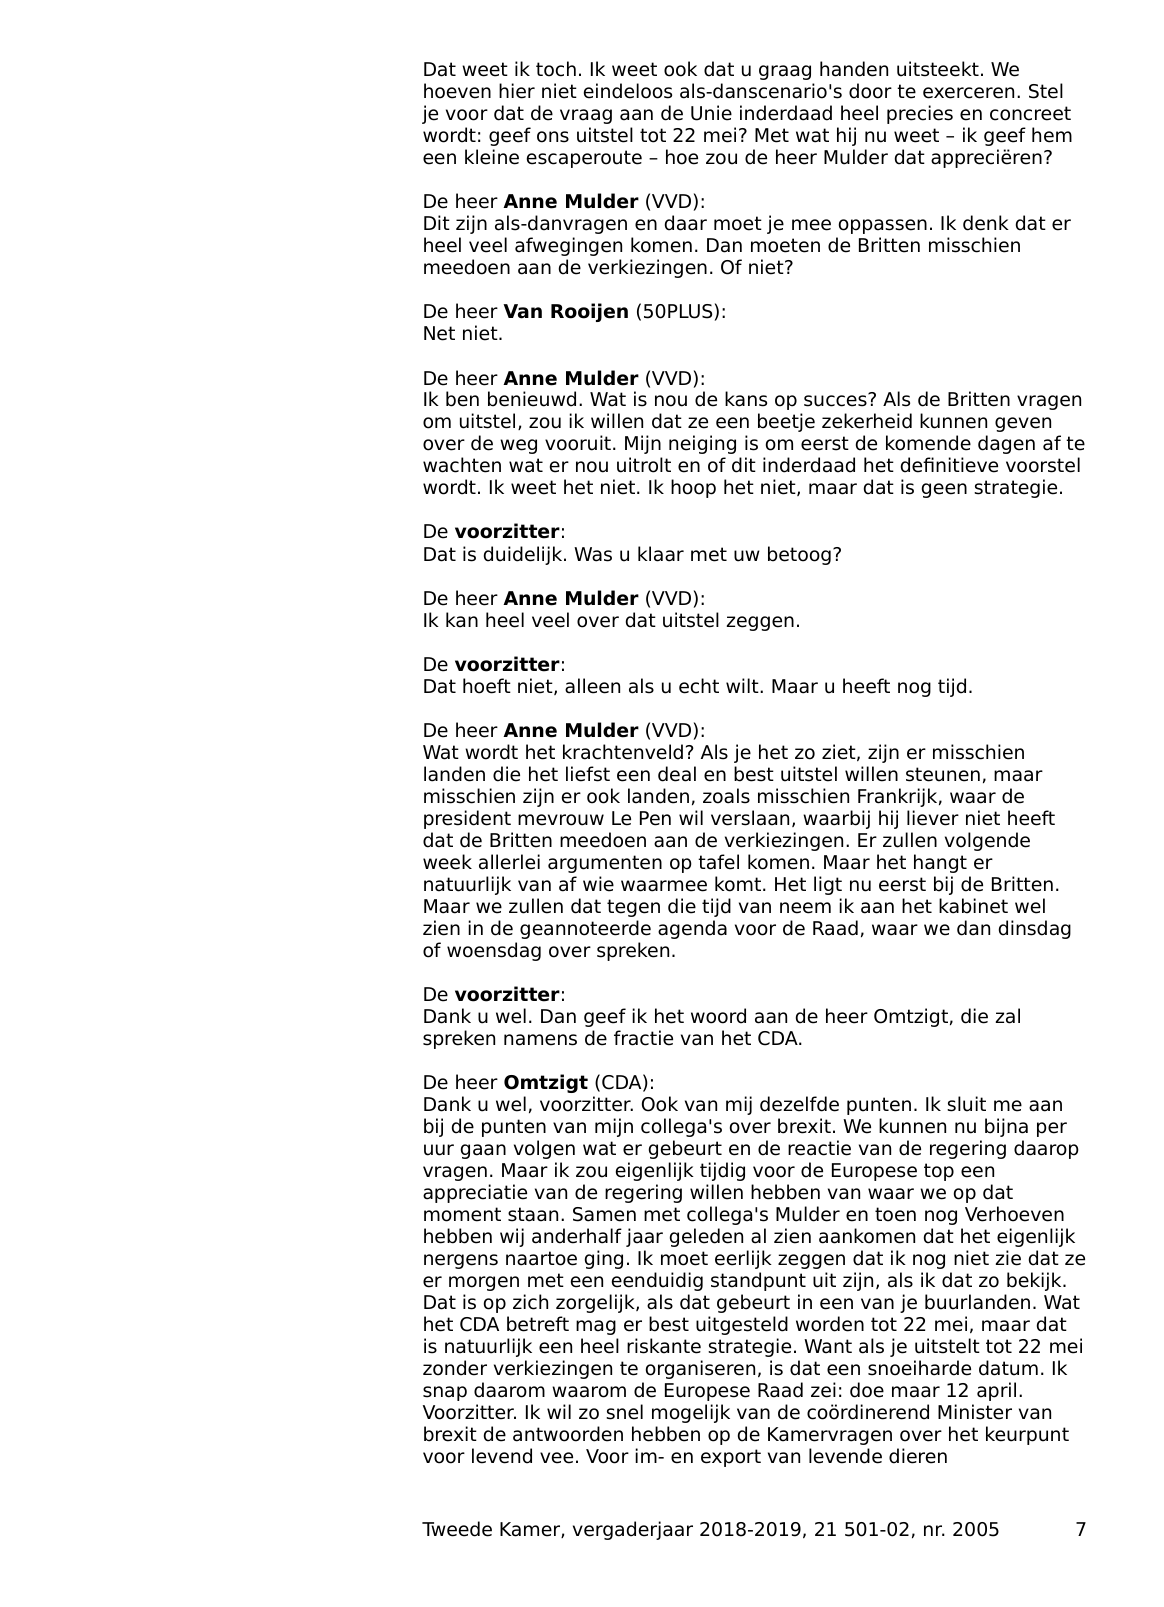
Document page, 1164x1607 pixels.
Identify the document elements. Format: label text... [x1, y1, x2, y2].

text Dank u wel. Dan geef ik het woord aan de heer Omtzigt, die zal spreken namens de fractie van het CDA. [422, 1006, 1087, 1050]
text De heer Anne Mulder (VVD): [422, 191, 1087, 213]
text De heer Anne Mulder (VVD): [422, 720, 1087, 742]
text De voorzitter: [422, 521, 1087, 543]
text Ik kan heel veel over dat uitstel zeggen. [422, 609, 1087, 632]
text De heer Anne Mulder (VVD): [422, 367, 1087, 389]
text Dat weet ik toch. Ik weet ook dat u graag handen uitsteekt. We hoeven hier niet eindeloos als-danscenario's door te exerceren. Stel je voor dat de vraag aan de Unie inderdaad heel precies en concreet wordt: geef ons uitstel tot 22 mei? Met wat hij nu weet – ik geef hem een kleine escaperoute – hoe zou de heer Mulder dat appreciëren? [422, 59, 1087, 169]
text De heer Omtzigt (CDA): [422, 1072, 1087, 1094]
text Dit zijn als-danvragen en daar moet je mee oppassen. Ik denk dat er heel veel afwegingen komen. Dan moeten de Britten misschien meedoen aan de verkiezingen. Of niet? [422, 213, 1087, 279]
text De heer Van Rooijen (50PLUS): [422, 301, 1087, 323]
text Dat is duidelijk. Was u klaar met uw betoog? [422, 543, 1087, 565]
text De heer Anne Mulder (VVD): [422, 588, 1087, 609]
text Ik ben benieuwd. Wat is nou de kans op succes? Als de Britten vragen om uitstel, zou ik willen dat ze een beetje zekerheid kunnen geven over de weg vooruit. Mijn neiging is om eerst de komende dagen af te wachten wat er nou uitrolt en of dit inderdaad het definitieve voorstel wordt. Ik weet het niet. Ik hoop het niet, maar dat is geen strategie. [422, 389, 1087, 499]
text De voorzitter: [422, 654, 1087, 676]
text Wat wordt het krachtenveld? Als je het zo ziet, zijn er misschien landen die het liefst een deal en best uitstel willen steunen, maar misschien zijn er ook landen, zoals misschien Frankrijk, waar de president mevrouw Le Pen wil verslaan, waarbij hij liever niet heeft dat de Britten meedoen aan de verkiezingen. Er zullen volgende week allerlei argumenten op tafel komen. Maar het hangt er natuurlijk van af wie waarmee komt. Het ligt nu eerst bij de Britten. Maar we zullen dat tegen die tijd van neem ik aan het kabinet wel zien in de geannoteerde agenda voor de Raad, waar we dan dinsdag of woensdag over spreken. [422, 742, 1087, 962]
text Dank u wel, voorzitter. Ook van mij dezelfde punten. Ik sluit me aan bij de punten van mijn collega's over brexit. We kunnen nu bijna per uur gaan volgen wat er gebeurt en de reactie van de regering daarop vragen. Maar ik zou eigenlijk tijdig voor de Europese top een appreciatie van de regering willen hebben van waar we op dat moment staan. Samen met collega's Mulder en toen nog Verhoeven hebben wij anderhalf jaar geleden al zien aankomen dat het eigenlijk nergens naartoe ging. Ik moet eerlijk zeggen dat ik nog niet zie dat ze er morgen met een eenduidig standpunt uit zijn, als ik dat zo bekijk. Dat is op zich zorgelijk, als dat gebeurt in een van je buurlanden. Wat het CDA betreft mag er best uitgesteld worden tot 22 mei, maar dat is natuurlijk een heel riskante strategie. Want als je uitstelt tot 22 mei zonder verkiezingen te organiseren, is dat een snoeiharde datum. Ik snap daarom waarom de Europese Raad zei: doe maar 12 april. [422, 1094, 1087, 1402]
text De voorzitter: [422, 984, 1087, 1006]
text Net niet. [422, 323, 1087, 345]
text Voorzitter. Ik wil zo snel mogelijk van de coördinerend Minister van brexit de antwoorden hebben op de Kamervragen over het keurpunt voor levend vee. Voor im- en export van levende dieren [422, 1402, 1087, 1468]
text Dat hoeft niet, alleen als u echt wilt. Maar u heeft nog tijd. [422, 676, 1087, 698]
